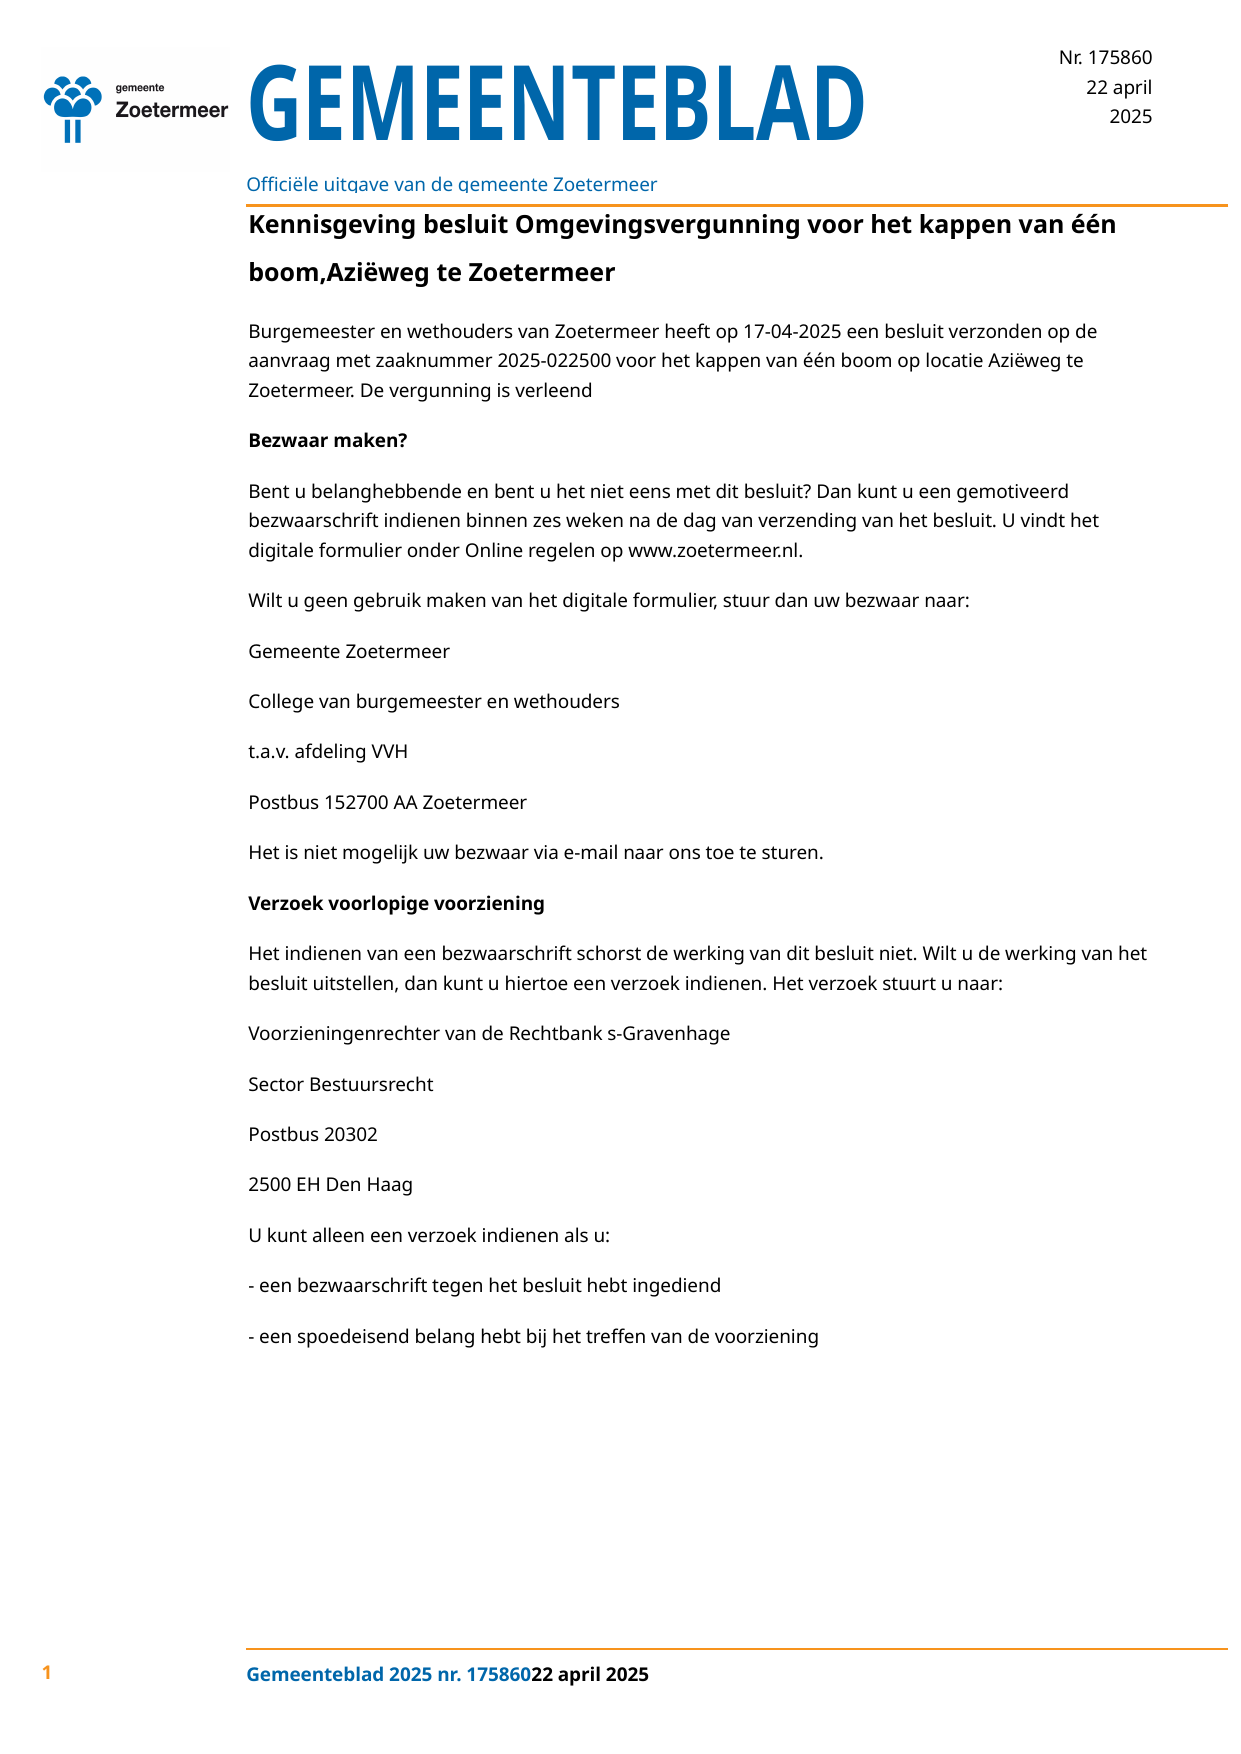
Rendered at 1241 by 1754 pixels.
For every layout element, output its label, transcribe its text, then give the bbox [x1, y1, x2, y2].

text Burgemeester en wethouders van Zoetermeer heeft op 17-04-2025 een besluit verzonden op de aanvraag met zaaknummer 2025-022500 voor het kappen van één boom op locatie Aziëweg te Zoetermeer. De vergunning is verleend [248, 318, 1152, 403]
text Postbus 152700 AA Zoetermeer [248, 789, 1152, 815]
text Verzoek voorlopige voorziening [248, 890, 1152, 916]
text t.a.v. afdeling VVH [248, 739, 1152, 764]
text - een bezwaarschrift tegen het besluit hebt ingediend [248, 1272, 1152, 1298]
text Bezwaar maken? [248, 427, 1152, 453]
text U kunt alleen een verzoek indienen als u: [248, 1222, 1152, 1248]
text Wilt u geen gebruik maken van het digitale formulier, stuur dan uw bezwaar naar: [248, 587, 1152, 613]
picture [41, 47, 231, 172]
text Kennisgeving besluit Omgevingsvergunning voor het kappen van één boom,Aziëweg te Zoetermeer [248, 207, 1152, 288]
text Het is niet mogelijk uw bezwaar via e-mail naar ons toe te sturen. [248, 839, 1152, 865]
text - een spoedeisend belang hebt bij het treffen van de voorziening [248, 1323, 1152, 1349]
text Het indienen van een bezwaarschrift schorst de werking van dit besluit niet. Wilt u de werking van het besluit uitstellen, dan kunt u hiertoe een verzoek indienen. Het verzoek stuurt u naar: [248, 940, 1152, 996]
text Postbus 20302 [248, 1121, 1152, 1147]
text Bent u belanghebbende en bent u het niet eens met dit besluit? Dan kunt u een gemotiveerd bezwaarschrift indienen binnen zes weken na de dag van verzending van het besluit. U vindt het digitale formulier onder Online regelen op www.zoetermeer.nl. [248, 478, 1152, 563]
text Gemeente Zoetermeer [248, 638, 1152, 664]
text 2500 EH Den Haag [248, 1172, 1152, 1197]
text Sector Bestuursrecht [248, 1071, 1152, 1097]
text College van burgemeester en wethouders [248, 688, 1152, 714]
text Voorzieningenrechter van de Rechtbank s-Gravenhage [248, 1020, 1152, 1046]
